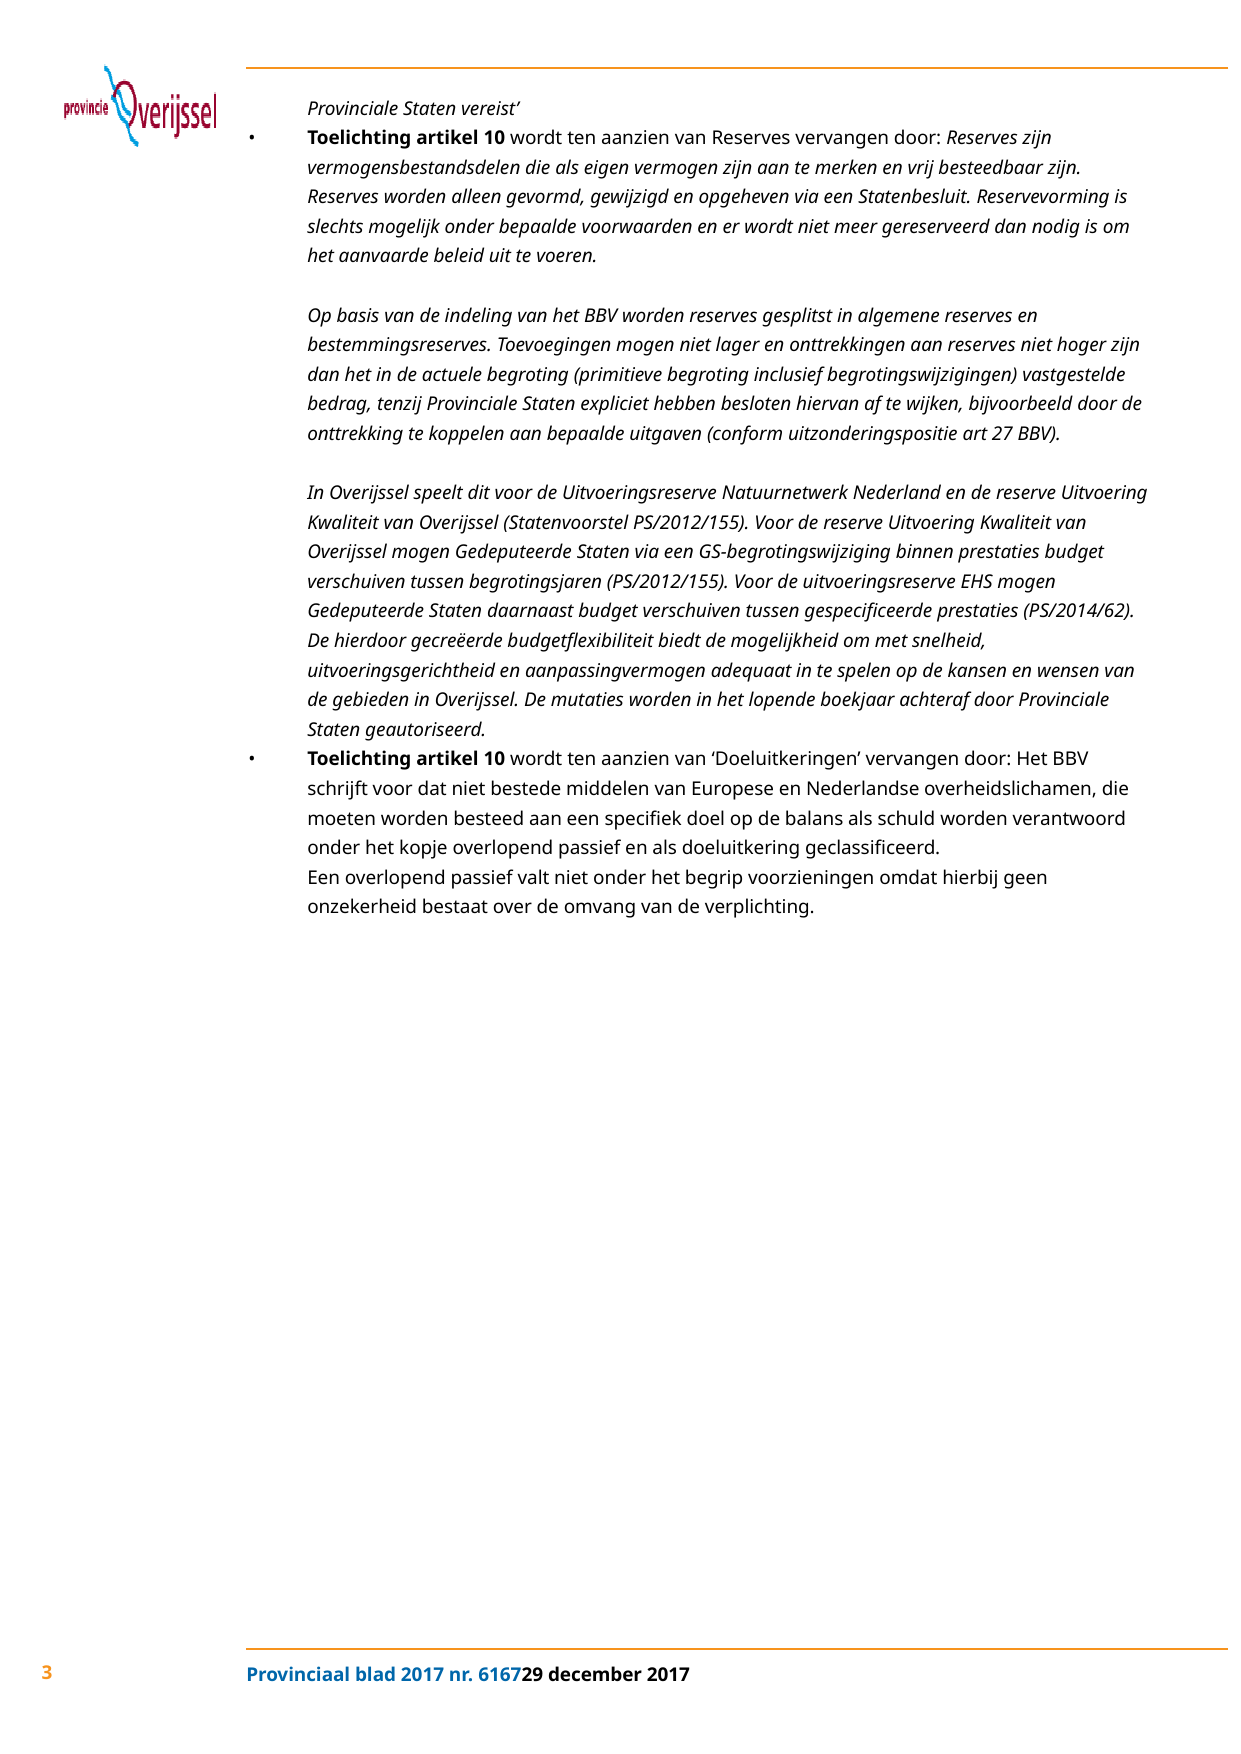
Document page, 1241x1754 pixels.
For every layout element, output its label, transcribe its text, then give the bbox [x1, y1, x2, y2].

list Een overlopend passief valt niet onder het begrip voorzieningen omdat hierbij geen onzekerheid bestaat over de omvang van de verplichting. [248, 864, 1152, 919]
list Provinciale Staten vereist’ [248, 95, 1152, 121]
picture [41, 47, 231, 172]
list Op basis van de indeling van het BBV worden reserves gesplitst in algemene reserves en bestemmingsreserves. Toevoegingen mogen niet lager en onttrekkingen aan reserves niet hoger zijn dan het in de actuele begroting (primitieve begroting inclusief begrotingswijzigingen) vastgestelde bedrag, tenzij Provinciale Staten expliciet hebben besloten hiervan af te wijken, bijvoorbeeld door de onttrekking te koppelen aan bepaalde uitgaven (conform uitzonderingspositie art 27 BBV). [248, 302, 1152, 446]
list Toelichting artikel 10 wordt ten aanzien van ‘Doeluitkeringen’ vervangen door: Het BBV schrijft voor dat niet bestede middelen van Europese en Nederlandse overheidslichamen, die moeten worden besteed aan een specifiek doel op de balans als schuld worden verantwoord onder het kopje overlopend passief en als doeluitkering geclassificeerd. [248, 746, 1152, 860]
list Toelichting artikel 10 wordt ten aanzien van Reserves vervangen door: Reserves zijn vermogensbestandsdelen die als eigen vermogen zijn aan te merken en vrij besteedbaar zijn. Reserves worden alleen gevormd, gewijzigd en opgeheven via een Statenbesluit. Reservevorming is slechts mogelijk onder bepaalde voorwaarden en er wordt niet meer gereserveerd dan nodig is om het aanvaarde beleid uit te voeren. [248, 124, 1152, 268]
list In Overijssel speelt dit voor de Uitvoeringsreserve Natuurnetwerk Nederland en de reserve Uitvoering Kwaliteit van Overijssel (Statenvoorstel PS/2012/155). Voor de reserve Uitvoering Kwaliteit van Overijssel mogen Gedeputeerde Staten via een GS-begrotingswijziging binnen prestaties budget verschuiven tussen begrotingsjaren (PS/2012/155). Voor de uitvoeringsreserve EHS mogen Gedeputeerde Staten daarnaast budget verschuiven tussen gespecificeerde prestaties (PS/2014/62). De hierdoor gecreëerde budgetflexibiliteit biedt de mogelijkheid om met snelheid, uitvoeringsgerichtheid en aanpassingvermogen adequaat in te spelen op de kansen en wensen van de gebieden in Overijssel. De mutaties worden in het lopende boekjaar achteraf door Provinciale Staten geautoriseerd. [248, 479, 1152, 742]
